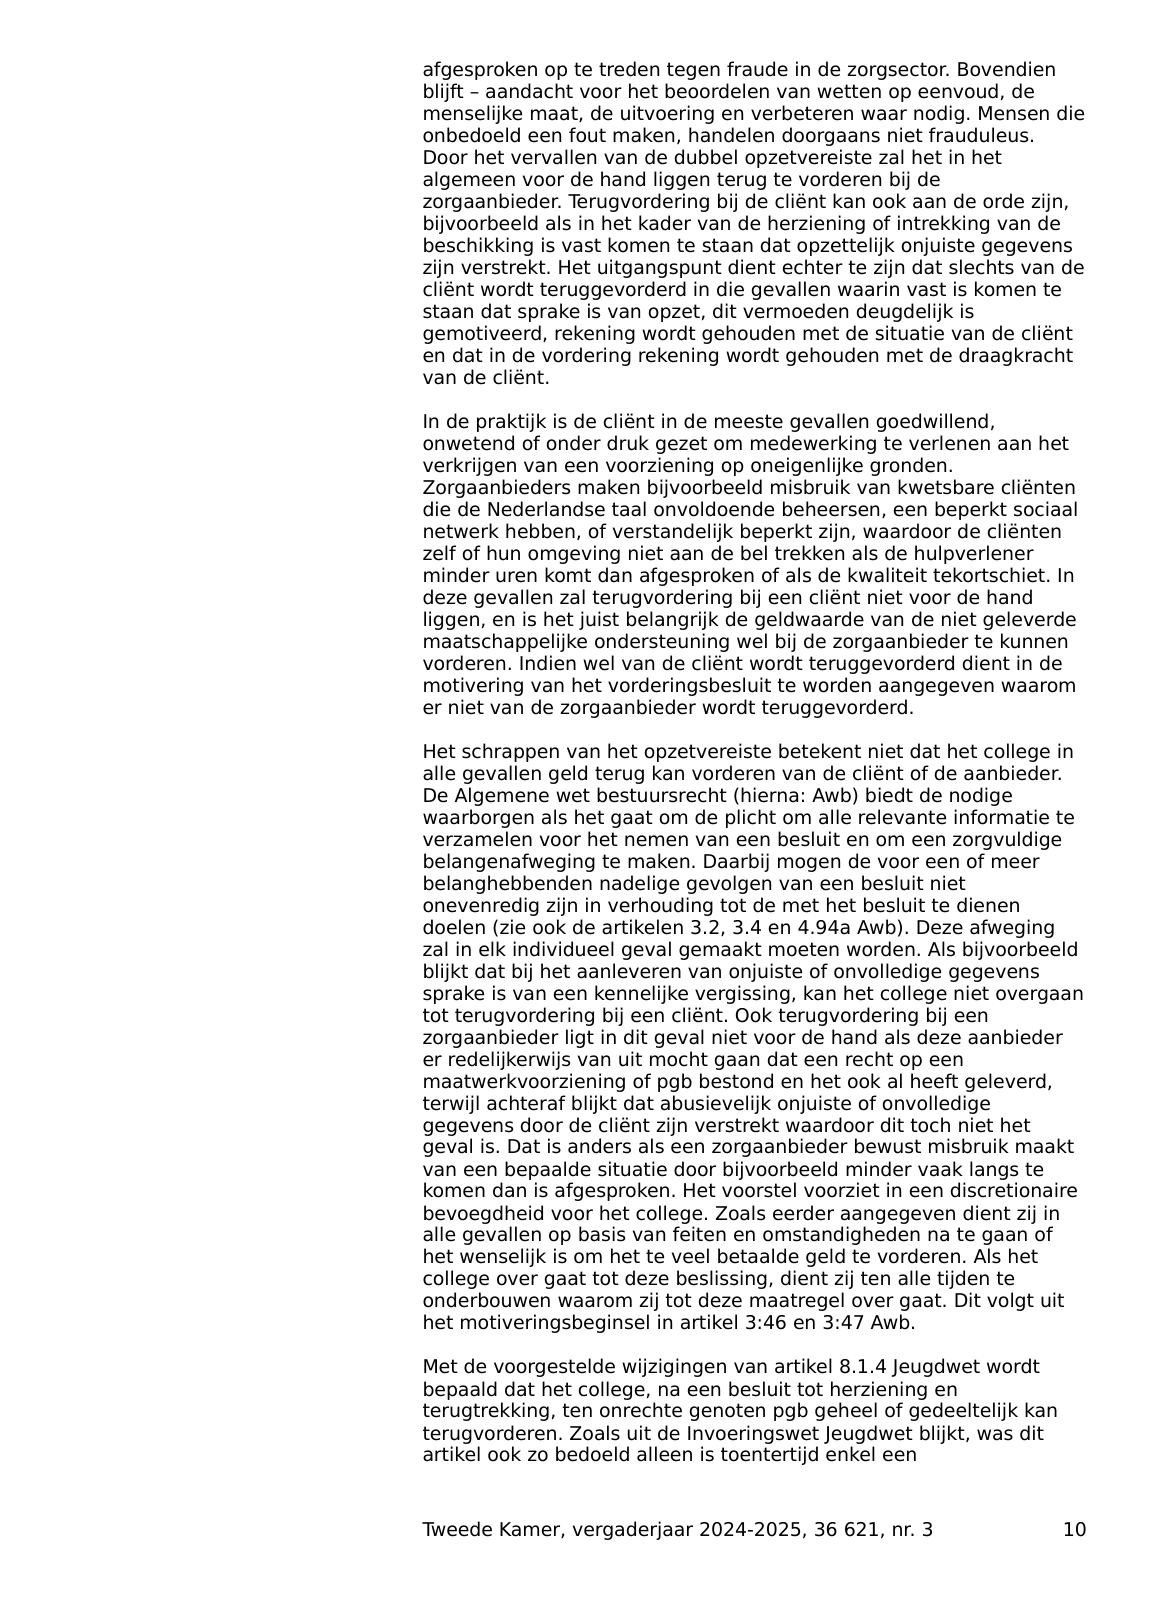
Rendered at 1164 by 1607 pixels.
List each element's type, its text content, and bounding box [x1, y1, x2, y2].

text Met de voorgestelde wijzigingen van artikel 8.1.4 Jeugdwet wordt bepaald dat het college, na een besluit tot herziening en terugtrekking, ten onrechte genoten pgb geheel of gedeeltelijk kan terugvorderen. Zoals uit de Invoeringswet Jeugdwet blijkt, was dit artikel ook zo bedoeld alleen is toentertijd enkel een [422, 1356, 1087, 1466]
text Het schrappen van het opzetvereiste betekent niet dat het college in alle gevallen geld terug kan vorderen van de cliënt of de aanbieder. De Algemene wet bestuursrecht (hierna: Awb) biedt de nodige waarborgen als het gaat om de plicht om alle relevante informatie te verzamelen voor het nemen van een besluit en om een zorgvuldige belangenafweging te maken. Daarbij mogen de voor een of meer belanghebbenden nadelige gevolgen van een besluit niet onevenredig zijn in verhouding tot de met het besluit te dienen doelen (zie ook de artikelen 3.2, 3.4 en 4.94a Awb). Deze afweging zal in elk individueel geval gemaakt moeten worden. Als bijvoorbeeld blijkt dat bij het aanleveren van onjuiste of onvolledige gegevens sprake is van een kennelijke vergissing, kan het college niet overgaan tot terugvordering bij een cliënt. Ook terugvordering bij een zorgaanbieder ligt in dit geval niet voor de hand als deze aanbieder er redelijkerwijs van uit mocht gaan dat een recht op een maatwerkvoorziening of pgb bestond en het ook al heeft geleverd, terwijl achteraf blijkt dat abusievelijk onjuiste of onvolledige gegevens door de cliënt zijn verstrekt waardoor dit toch niet het geval is. Dat is anders als een zorgaanbieder bewust misbruik maakt van een bepaalde situatie door bijvoorbeeld minder vaak langs te komen dan is afgesproken. Het voorstel voorziet in een discretionaire bevoegdheid voor het college. Zoals eerder aangegeven dient zij in alle gevallen op basis van feiten en omstandigheden na te gaan of het wenselijk is om het te veel betaalde geld te vorderen. Als het college over gaat tot deze beslissing, dient zij ten alle tijden te onderbouwen waarom zij tot deze maatregel over gaat. Dit volgt uit het motiveringsbeginsel in artikel 3:46 en 3:47 Awb. [422, 741, 1087, 1334]
text In de praktijk is de cliënt in de meeste gevallen goedwillend, onwetend of onder druk gezet om medewerking te verlenen aan het verkrijgen van een voorziening op oneigenlijke gronden. Zorgaanbieders maken bijvoorbeeld misbruik van kwetsbare cliënten die de Nederlandse taal onvoldoende beheersen, een beperkt sociaal netwerk hebben, of verstandelijk beperkt zijn, waardoor de cliënten zelf of hun omgeving niet aan de bel trekken als de hulpverlener minder uren komt dan afgesproken of als de kwaliteit tekortschiet. In deze gevallen zal terugvordering bij een cliënt niet voor de hand liggen, en is het juist belangrijk de geldwaarde van de niet geleverde maatschappelijke ondersteuning wel bij de zorgaanbieder te kunnen vorderen. Indien wel van de cliënt wordt teruggevorderd dient in de motivering van het vorderingsbesluit te worden aangegeven waarom er niet van de zorgaanbieder wordt teruggevorderd. [422, 411, 1087, 719]
text afgesproken op te treden tegen fraude in de zorgsector. Bovendien blijft – aandacht voor het beoordelen van wetten op eenvoud, de menselijke maat, de uitvoering en verbeteren waar nodig. Mensen die onbedoeld een fout maken, handelen doorgaans niet frauduleus. Door het vervallen van de dubbel opzetvereiste zal het in het algemeen voor de hand liggen terug te vorderen bij de zorgaanbieder. Terugvordering bij de cliënt kan ook aan de orde zijn, bijvoorbeeld als in het kader van de herziening of intrekking van de beschikking is vast komen te staan dat opzettelijk onjuiste gegevens zijn verstrekt. Het uitgangspunt dient echter te zijn dat slechts van de cliënt wordt teruggevorderd in die gevallen waarin vast is komen te staan dat sprake is van opzet, dit vermoeden deugdelijk is gemotiveerd, rekening wordt gehouden met de situatie van de cliënt en dat in de vordering rekening wordt gehouden met de draagkracht van de cliënt. [422, 59, 1087, 389]
